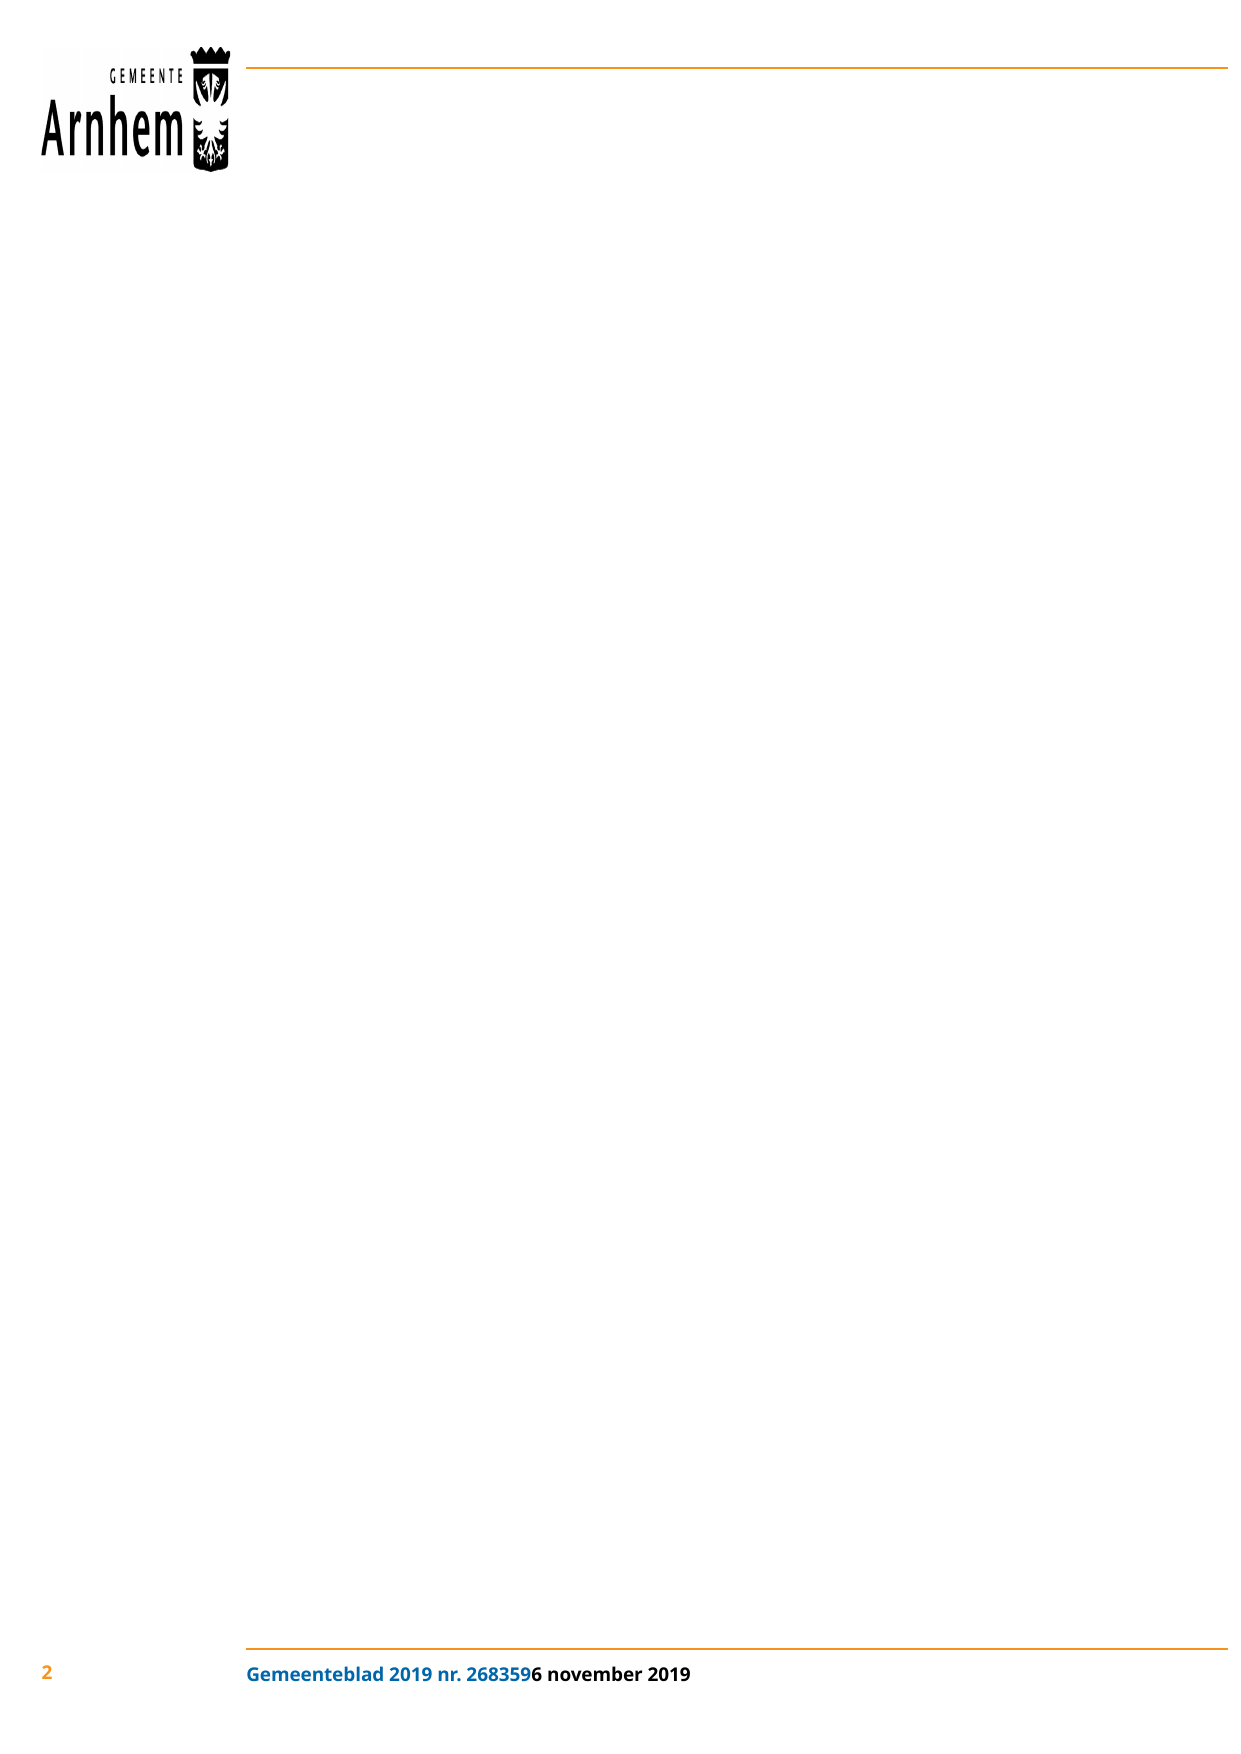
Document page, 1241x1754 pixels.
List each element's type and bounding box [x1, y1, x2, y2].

picture [41, 47, 231, 172]
